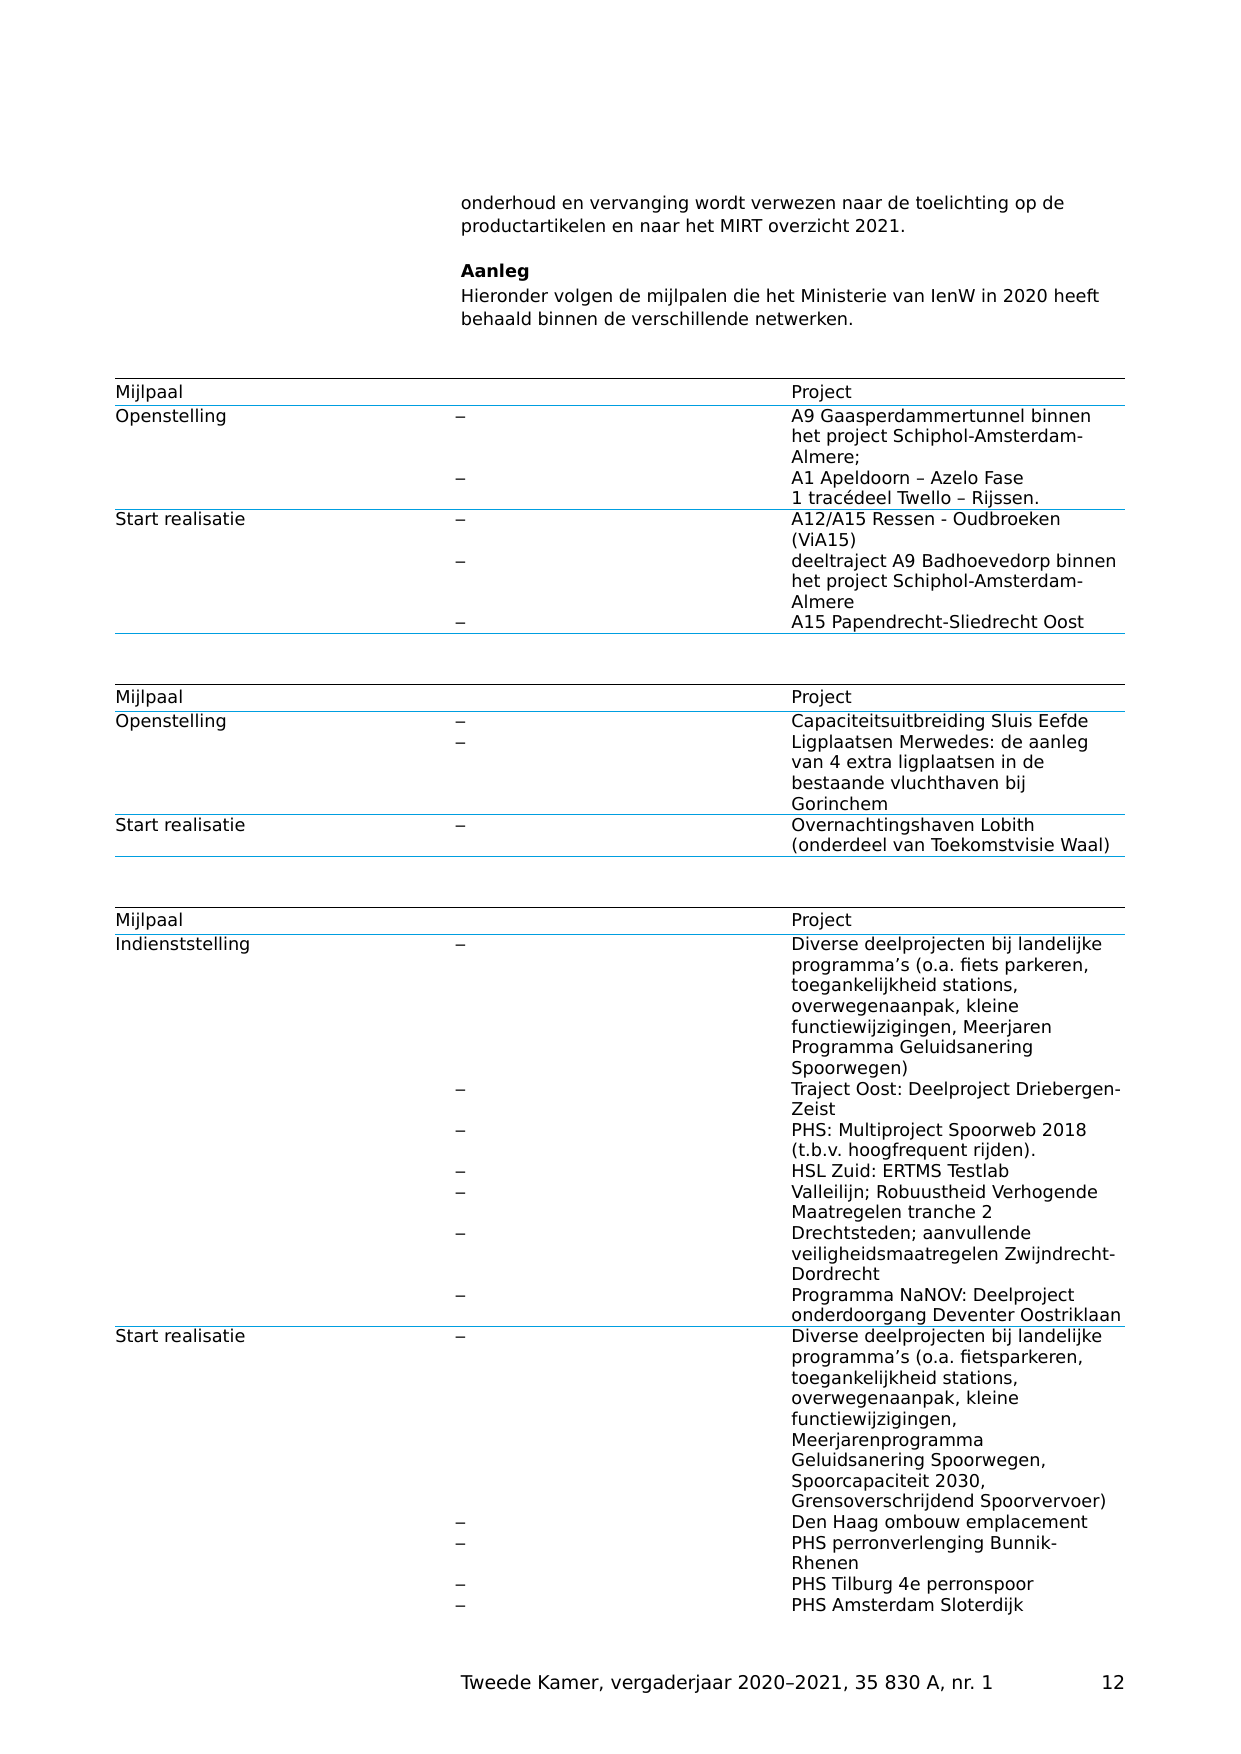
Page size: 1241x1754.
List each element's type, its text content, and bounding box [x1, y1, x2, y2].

table_cell A12/A15 Ressen - Oudbroeken (ViA15) [788, 510, 1125, 551]
table_cell ‒ [452, 1595, 788, 1615]
table_cell A9 Gaasperdammertunnel binnen het project Schiphol-Amsterdam-Almere; [788, 406, 1125, 468]
table_cell ‒ [452, 1120, 788, 1161]
table_cell Mijlpaal [115, 685, 452, 711]
table_cell ‒ [452, 712, 788, 732]
table_header Tabel 3 Mijlpalen aanleg Hoofdwegennet [115, 353, 1125, 378]
table_cell Openstelling [115, 712, 452, 732]
table_cell ‒ [452, 510, 788, 551]
table_cell Mijlpaal [115, 379, 452, 405]
table_cell [452, 908, 788, 933]
table_cell Overnachtingshaven Lobith (onderdeel van Toekomstvisie Waal) [788, 815, 1125, 856]
table_cell deeltraject A9 Badhoevedorp binnen het project Schiphol-Amsterdam-Almere [788, 551, 1125, 612]
table_cell [115, 1512, 452, 1533]
table_cell PHS Tilburg 4e perronspoor [788, 1574, 1125, 1594]
table_cell ‒ [452, 468, 788, 509]
table_header Tabel 4 Mijlpalen aanleg Hoofdvaarwegennet [115, 659, 1125, 684]
table_cell Mijlpaal [115, 908, 452, 933]
table_cell ‒ [452, 1512, 788, 1533]
table_cell [115, 1533, 452, 1574]
table_cell ‒ [452, 1327, 788, 1512]
table_cell Start realisatie [115, 510, 452, 551]
table_cell Start realisatie [115, 815, 452, 856]
table_cell Valleilijn; Robuustheid Verhogende Maatregelen tranche 2 [788, 1182, 1125, 1223]
table_cell [452, 685, 788, 711]
table_cell Drechtsteden; aanvullende veiligheidsmaatregelen Zwijndrecht-Dordrecht [788, 1223, 1125, 1285]
table_cell ‒ [452, 1223, 788, 1285]
table_cell [115, 1574, 452, 1594]
table_cell [115, 1079, 452, 1120]
text onderhoud en vervanging wordt verwezen naar de toelichting op de productartikelen en naar het MIRT overzicht 2021. [461, 191, 1125, 237]
table_cell ‒ [452, 1161, 788, 1182]
table_cell Diverse deelprojecten bij landelijke programma’s (o.a. fietsparkeren, toegankelijkheid stations, overwegenaanpak, kleine functiewijzigingen, Meerjarenprogramma Geluidsanering Spoorwegen, Spoorcapaciteit 2030, Grensoverschrijdend Spoorvervoer) [788, 1327, 1125, 1512]
table_cell Programma NaNOV: Deelproject onderdoorgang Deventer Oostriklaan [788, 1285, 1125, 1326]
table_cell ‒ [452, 1182, 788, 1223]
table_cell ‒ [452, 1574, 788, 1594]
table_cell Traject Oost: Deelproject Driebergen-Zeist [788, 1079, 1125, 1120]
table_cell ‒ [452, 1533, 788, 1574]
table_header Tabel 5 Mijlpalen aanleg Spoorwegen en OV [115, 882, 1125, 907]
table_cell Den Haag ombouw emplacement [788, 1512, 1125, 1533]
text Aanleg [461, 259, 1125, 282]
table_cell [115, 1223, 452, 1285]
table_cell [115, 468, 452, 509]
table_cell A15 Papendrecht-Sliedrecht Oost [788, 613, 1125, 633]
table_cell PHS: Multiproject Spoorweb 2018 (t.b.v. hoogfrequent rijden). [788, 1120, 1125, 1161]
table_cell ‒ [452, 815, 788, 856]
table_cell Project [788, 908, 1125, 933]
table_cell ‒ [452, 732, 788, 814]
table_cell [115, 551, 452, 612]
table_cell A1 Apeldoorn – Azelo Fase 1 tracédeel Twello – Rijssen. [788, 468, 1125, 509]
table_cell Openstelling [115, 406, 452, 468]
table_cell Start realisatie [115, 1327, 452, 1512]
table_cell ‒ [452, 613, 788, 633]
table_cell PHS Amsterdam Sloterdijk [788, 1595, 1125, 1615]
table_cell HSL Zuid: ERTMS Testlab [788, 1161, 1125, 1182]
table_cell [452, 379, 788, 405]
table_cell Ligplaatsen Merwedes: de aanleg van 4 extra ligplaatsen in de bestaande vluchthaven bij Gorinchem [788, 732, 1125, 814]
table_cell [115, 1182, 452, 1223]
table_cell PHS perronverlenging Bunnik-Rhenen [788, 1533, 1125, 1574]
text Hieronder volgen de mijlpalen die het Ministerie van IenW in 2020 heeft behaald binnen de verschillende netwerken. [461, 284, 1125, 330]
table_cell [115, 613, 452, 633]
table_cell [115, 1120, 452, 1161]
table_cell [115, 1161, 452, 1182]
table_cell ‒ [452, 935, 788, 1078]
table_cell Indienststelling [115, 935, 452, 1078]
table_cell Project [788, 379, 1125, 405]
table_cell ‒ [452, 1285, 788, 1326]
table_cell Diverse deelprojecten bij landelijke programma’s (o.a. fiets parkeren, toegankelijkheid stations, overwegenaanpak, kleine functiewijzigingen, Meerjaren Programma Geluidsanering Spoorwegen) [788, 935, 1125, 1078]
table_cell ‒ [452, 1079, 788, 1120]
table_cell ‒ [452, 406, 788, 468]
table_cell Project [788, 685, 1125, 711]
table_cell ‒ [452, 551, 788, 612]
table_cell [115, 732, 452, 814]
table_cell Capaciteitsuitbreiding Sluis Eefde [788, 712, 1125, 732]
table_cell [115, 1285, 452, 1326]
table_cell [115, 1595, 452, 1615]
